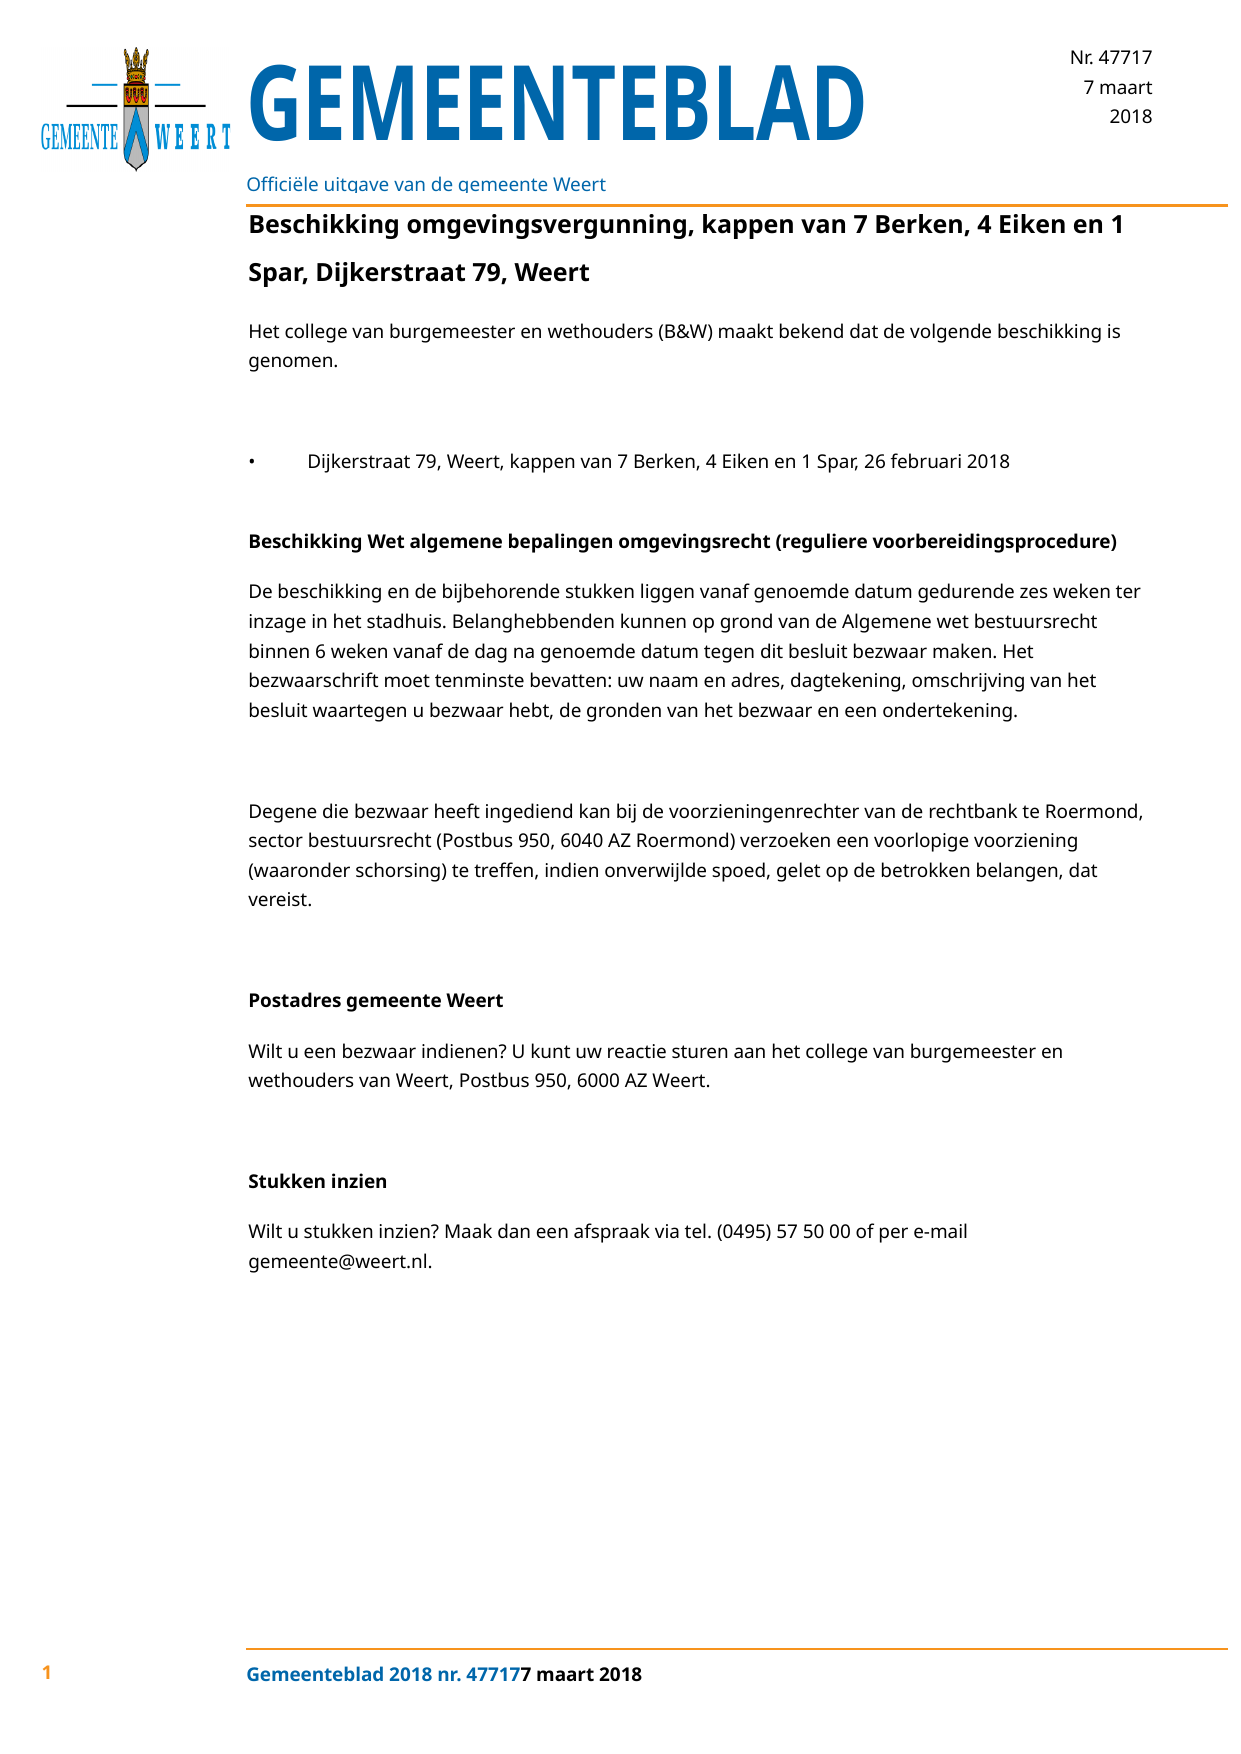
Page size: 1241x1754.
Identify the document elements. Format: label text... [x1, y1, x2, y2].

text De beschikking en de bijbehorende stukken liggen vanaf genoemde datum gedurende zes weken ter inzage in het stadhuis. Belanghebbenden kunnen op grond van de Algemene wet bestuursrecht binnen 6 weken vanaf de dag na genoemde datum tegen dit besluit bezwaar maken. Het bezwaarschrift moet tenminste bevatten: uw naam en adres, dagtekening, omschrijving van het besluit waartegen u bezwaar hebt, de gronden van het bezwaar en een ondertekening. [248, 579, 1152, 723]
text Het college van burgemeester en wethouders (B&W) maakt bekend dat de volgende beschikking is genomen. [248, 318, 1152, 373]
text Wilt u een bezwaar indienen? U kunt uw reactie sturen aan het college van burgemeester en wethouders van Weert, Postbus 950, 6000 AZ Weert. [248, 1038, 1152, 1093]
picture [41, 47, 231, 172]
text Stukken inzien [248, 1168, 1152, 1194]
list Dijkerstraat 79, Weert, kappen van 7 Berken, 4 Eiken en 1 Spar, 26 februari 2018 [248, 448, 1152, 474]
text Postadres gemeente Weert [248, 987, 1152, 1013]
text Degene die bezwaar heeft ingediend kan bij de voorzieningenrechter van de rechtbank te Roermond, sector bestuursrecht (Postbus 950, 6040 AZ Roermond) verzoeken een voorlopige voorziening (waaronder schorsing) te treffen, indien onverwijlde spoed, gelet op de betrokken belangen, dat vereist. [248, 798, 1152, 912]
text Wilt u stukken inzien? Maak dan een afspraak via tel. (0495) 57 50 00 of per e-mail gemeente@weert.nl. [248, 1219, 1152, 1274]
text Beschikking Wet algemene bepalingen omgevingsrecht (reguliere voorbereidingsprocedure) [248, 528, 1152, 554]
text Beschikking omgevingsvergunning, kappen van 7 Berken, 4 Eiken en 1 Spar, Dijkerstraat 79, Weert [248, 207, 1152, 288]
